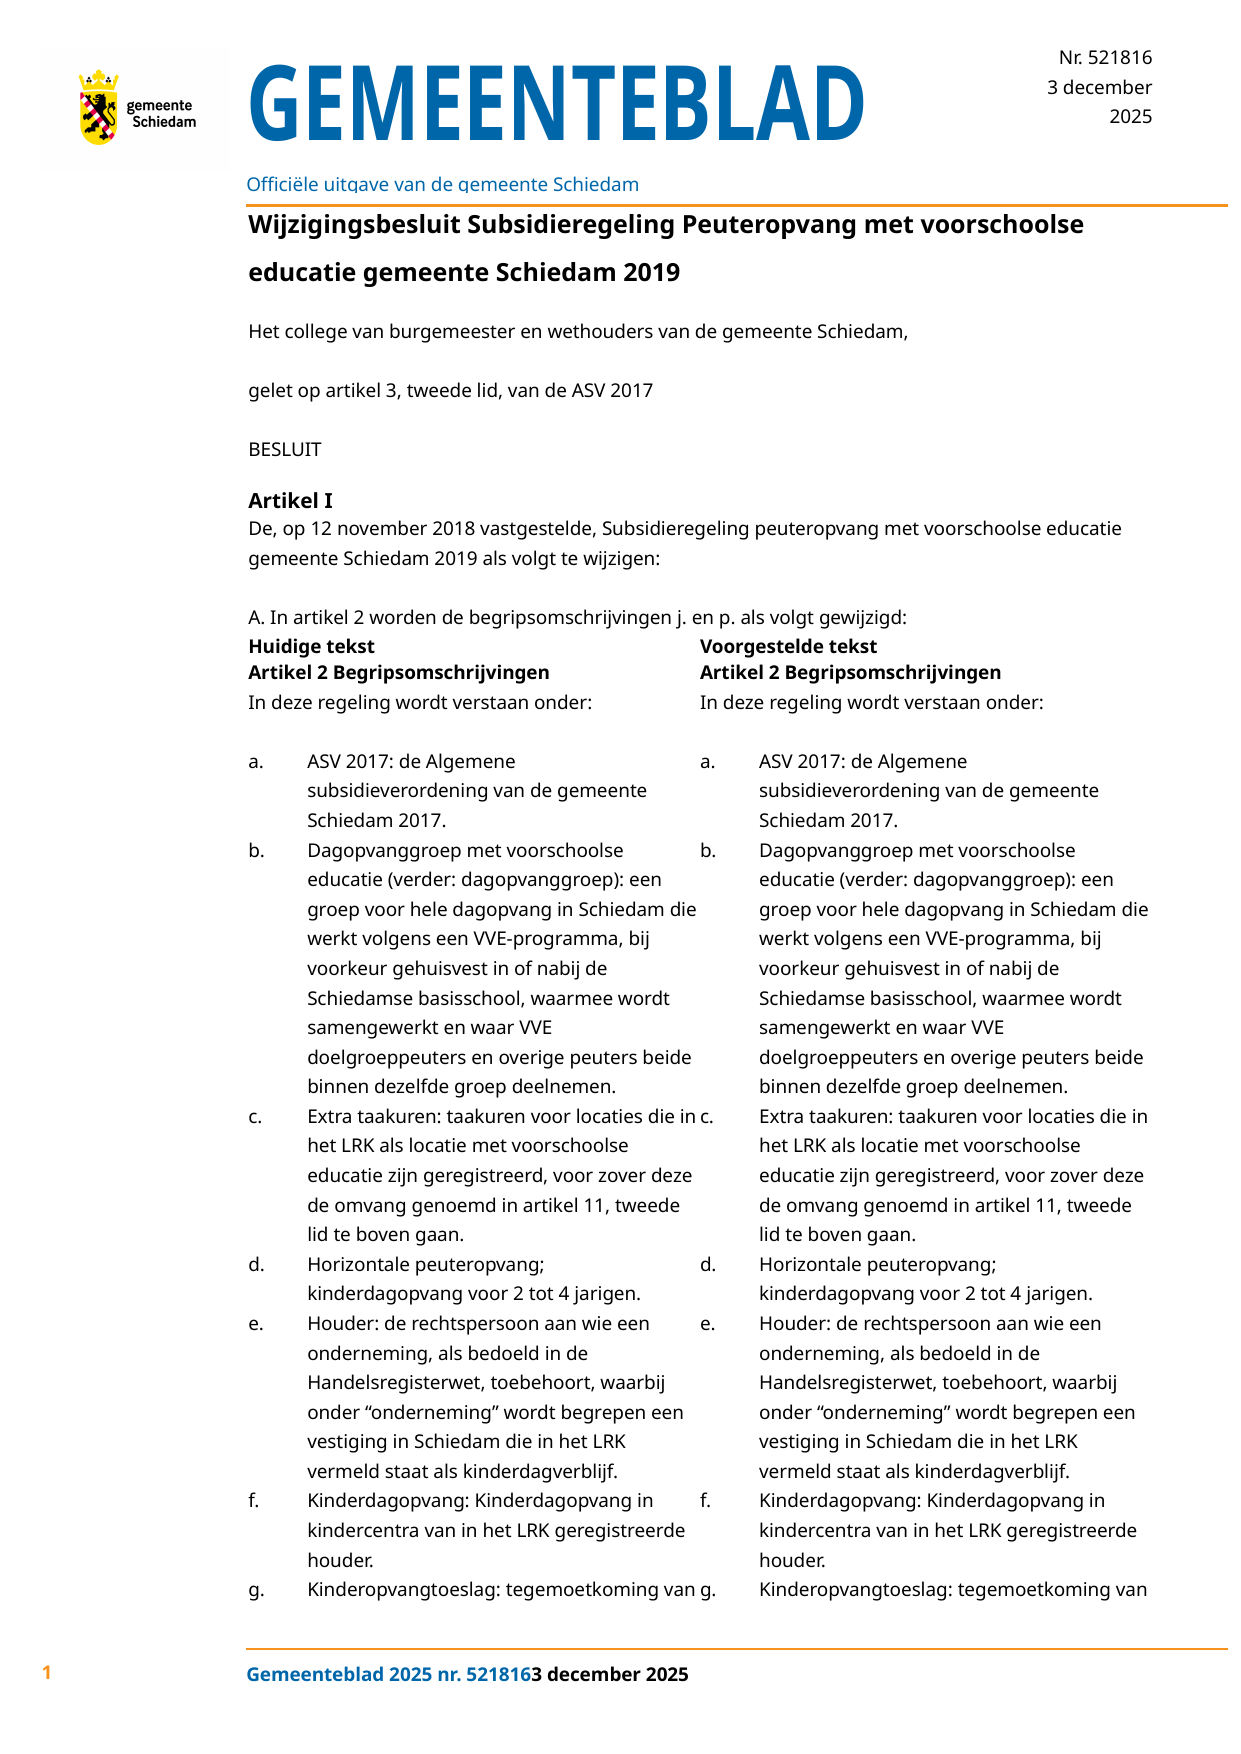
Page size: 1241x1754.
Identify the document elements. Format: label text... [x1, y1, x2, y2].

table_header Voorgestelde tekst [700, 634, 1152, 659]
table_header Huidige tekst [248, 634, 700, 659]
text gelet op artikel 3, tweede lid, van de ASV 2017 [248, 377, 1152, 403]
picture [41, 47, 231, 172]
text De, op 12 november 2018 vastgestelde, Subsidieregeling peuteropvang met voorschoolse educatie gemeente Schiedam 2019 als volgt te wijzigen: [248, 515, 1152, 570]
text Het college van burgemeester en wethouders van de gemeente Schiedam, [248, 318, 1152, 344]
text Artikel I [248, 487, 1152, 515]
text A. In artikel 2 worden de begripsomschrijvingen j. en p. als volgt gewijzigd: [248, 604, 1152, 629]
text BESLUIT [248, 436, 1152, 462]
text Wijzigingsbesluit Subsidieregeling Peuteropvang met voorschoolse educatie gemeente Schiedam 2019 [248, 207, 1152, 288]
table_cell Artikel 2 Begripsomschrijvingen In deze regeling wordt verstaan onder: ASV 2017: de Algemene subsidieverordening van de gemeente Schiedam 2017. Dagopvanggroep met voorschoolse educatie (verder: dagopvanggroep): een groep voor hele dagopvang in Schiedam die werkt volgens een VVE-programma, bij voorkeur gehuisvest in of nabij de Schiedamse basisschool, waarmee wordt samengewerkt en waar VVE doelgroeppeuters en overige peuters beide binnen dezelfde groep deelnemen. Extra taakuren: taakuren voor locaties die in het LRK als locatie met voorschoolse educatie zijn geregistreerd, voor zover deze de omvang genoemd in artikel 11, tweede lid te boven gaan. Horizontale peuteropvang; kinderdagopvang voor 2 tot 4 jarigen. Houder: de rechtspersoon aan wie een onderneming, als bedoeld in de Handelsregisterwet, toebehoort, waarbij onder “onderneming” wordt begrepen een vestiging in Schiedam die in het LRK vermeld staat als kinderdagverblijf. Kinderdagopvang: Kinderdagopvang in kindercentra van in het LRK geregistreerde houder. Kinderopvangtoeslag: tegemoetkoming van [248, 659, 700, 1602]
table_cell Artikel 2 Begripsomschrijvingen In deze regeling wordt verstaan onder: ASV 2017: de Algemene subsidieverordening van de gemeente Schiedam 2017. Dagopvanggroep met voorschoolse educatie (verder: dagopvanggroep): een groep voor hele dagopvang in Schiedam die werkt volgens een VVE-programma, bij voorkeur gehuisvest in of nabij de Schiedamse basisschool, waarmee wordt samengewerkt en waar VVE doelgroeppeuters en overige peuters beide binnen dezelfde groep deelnemen. Extra taakuren: taakuren voor locaties die in het LRK als locatie met voorschoolse educatie zijn geregistreerd, voor zover deze de omvang genoemd in artikel 11, tweede lid te boven gaan. Horizontale peuteropvang; kinderdagopvang voor 2 tot 4 jarigen. Houder: de rechtspersoon aan wie een onderneming, als bedoeld in de Handelsregisterwet, toebehoort, waarbij onder “onderneming” wordt begrepen een vestiging in Schiedam die in het LRK vermeld staat als kinderdagverblijf. Kinderdagopvang: Kinderdagopvang in kindercentra van in het LRK geregistreerde houder. Kinderopvangtoeslag: tegemoetkoming van [700, 659, 1152, 1602]
